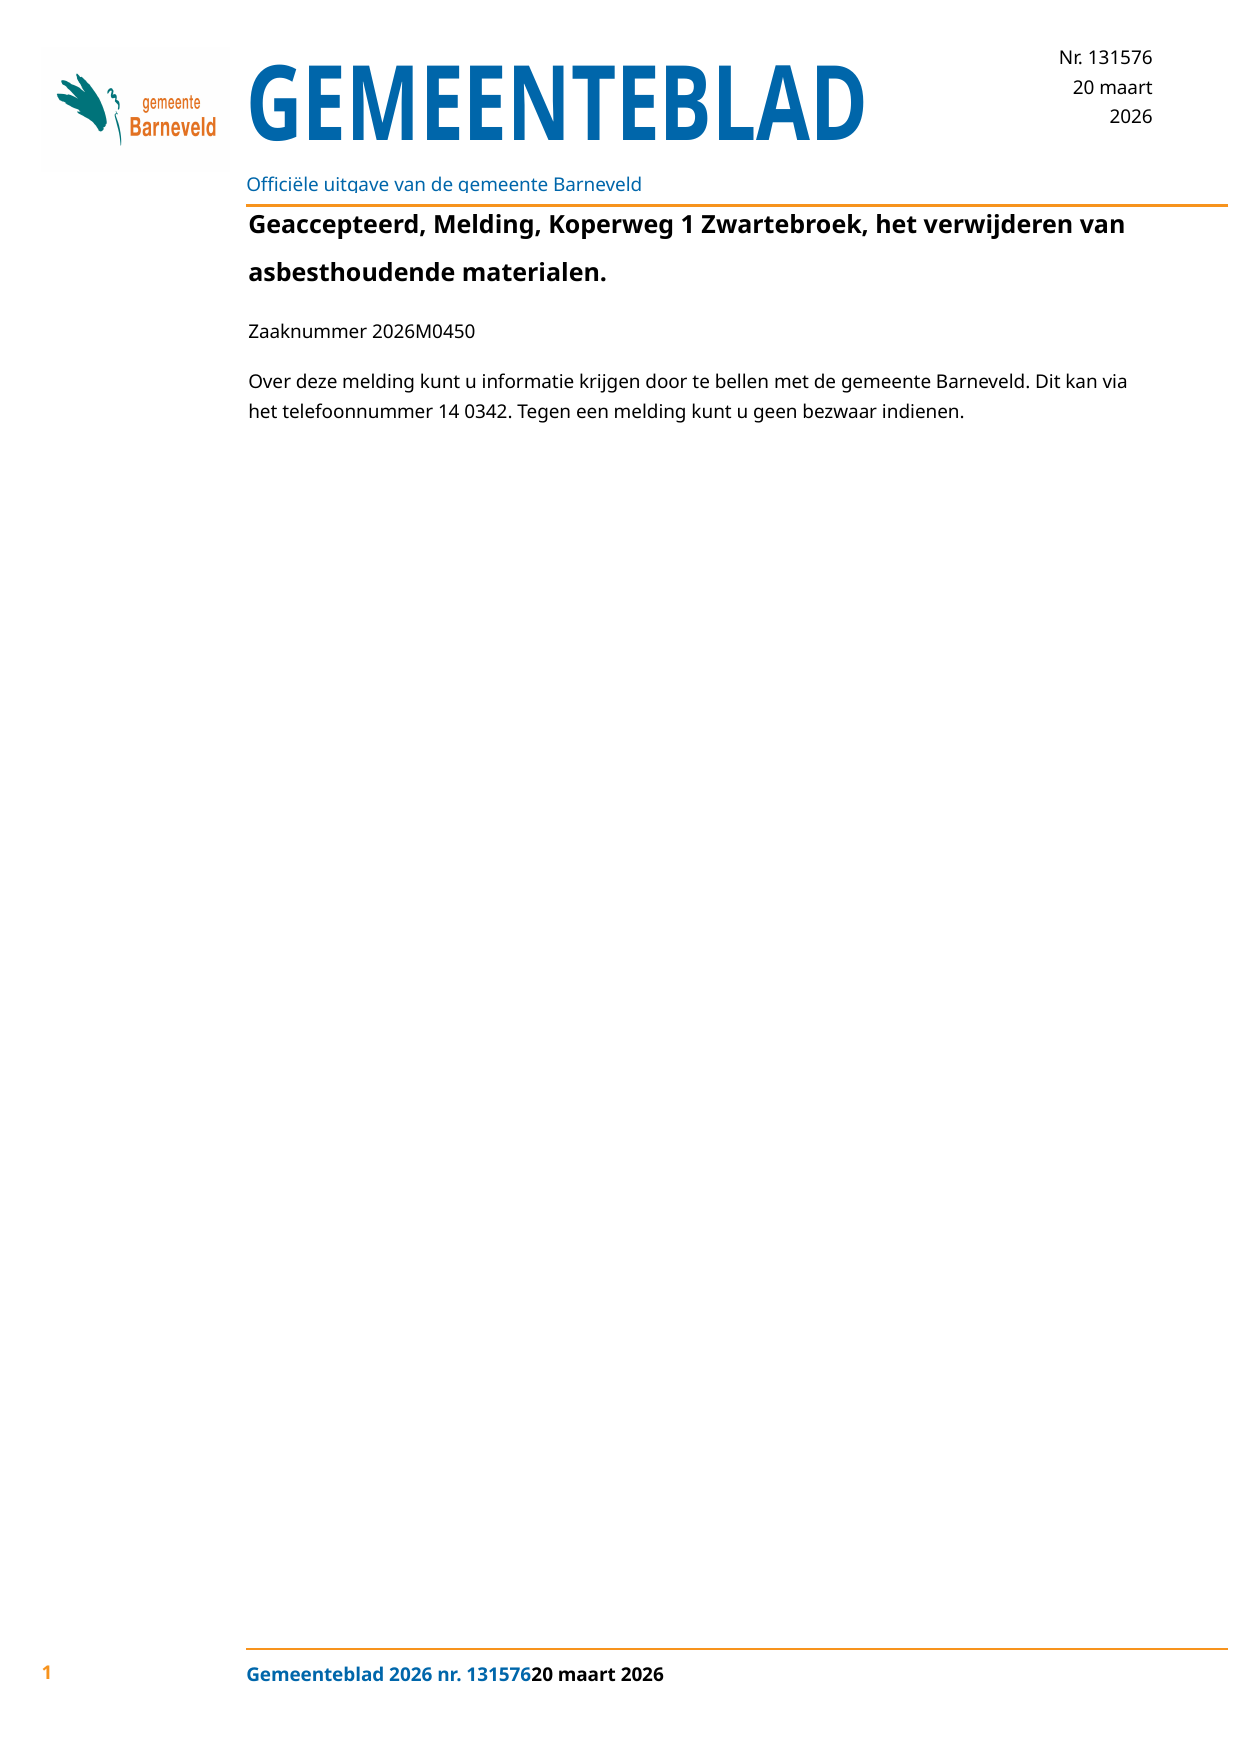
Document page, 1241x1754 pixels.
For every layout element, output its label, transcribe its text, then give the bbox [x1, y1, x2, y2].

text Over deze melding kunt u informatie krijgen door te bellen met de gemeente Barneveld. Dit kan via het telefoonnummer 14 0342. Tegen een melding kunt u geen bezwaar indienen. [248, 368, 1152, 424]
text Zaaknummer 2026M0450 [248, 318, 1152, 344]
text Geaccepteerd, Melding, Koperweg 1 Zwartebroek, het verwijderen van asbesthoudende materialen. [248, 207, 1152, 288]
picture [41, 47, 231, 172]
